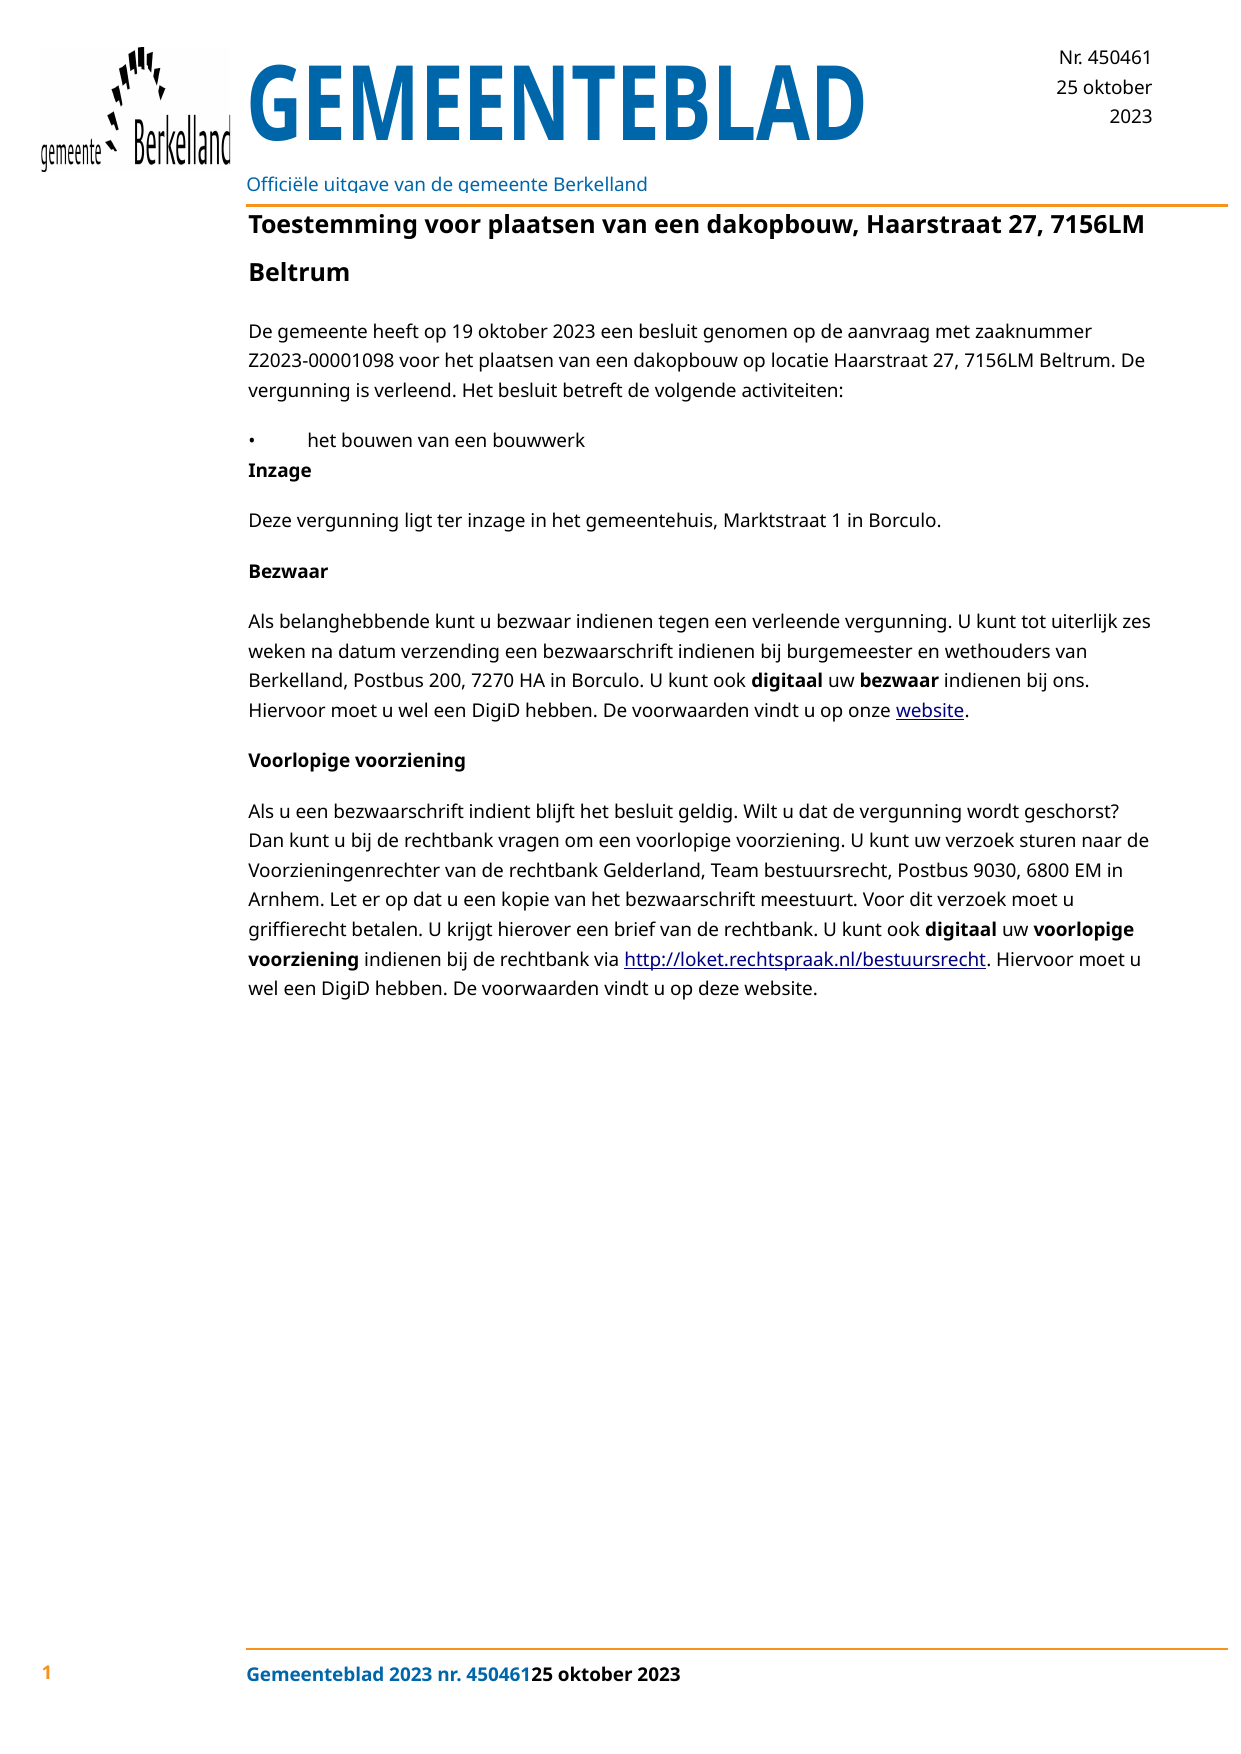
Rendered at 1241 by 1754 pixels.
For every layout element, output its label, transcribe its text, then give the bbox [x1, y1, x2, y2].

text Bezwaar [248, 558, 1152, 584]
text Deze vergunning ligt ter inzage in het gemeentehuis, Marktstraat 1 in Borculo. [248, 507, 1152, 533]
text Als belanghebbende kunt u bezwaar indienen tegen een verleende vergunning. U kunt tot uiterlijk zes weken na datum verzending een bezwaarschrift indienen bij burgemeester en wethouders van Berkelland, Postbus 200, 7270 HA in Borculo. U kunt ook digitaal uw bezwaar indienen bij ons. Hiervoor moet u wel een DigiD hebben. De voorwaarden vindt u op onze website. [248, 608, 1152, 723]
picture [41, 47, 231, 172]
text Als u een bezwaarschrift indient blijft het besluit geldig. Wilt u dat de vergunning wordt geschorst? Dan kunt u bij de rechtbank vragen om een voorlopige voorziening. U kunt uw verzoek sturen naar de Voorzieningenrechter van de rechtbank Gelderland, Team bestuursrecht, Postbus 9030, 6800 EM in Arnhem. Let er op dat u een kopie van het bezwaarschrift meestuurt. Voor dit verzoek moet u griffierecht betalen. U krijgt hierover een brief van de rechtbank. U kunt ook digitaal uw voorlopige voorziening indienen bij de rechtbank via http://loket.rechtspraak.nl/bestuursrecht. Hiervoor moet u wel een DigiD hebben. De voorwaarden vindt u op deze website. [248, 798, 1152, 1001]
list het bouwen van een bouwwerk [248, 427, 1152, 453]
text Inzage [248, 457, 1152, 483]
text Voorlopige voorziening [248, 747, 1152, 773]
text Toestemming voor plaatsen van een dakopbouw, Haarstraat 27, 7156LM Beltrum [248, 207, 1152, 288]
text De gemeente heeft op 19 oktober 2023 een besluit genomen op de aanvraag met zaaknummer Z2023-00001098 voor het plaatsen van een dakopbouw op locatie Haarstraat 27, 7156LM Beltrum. De vergunning is verleend. Het besluit betreft de volgende activiteiten: [248, 318, 1152, 403]
